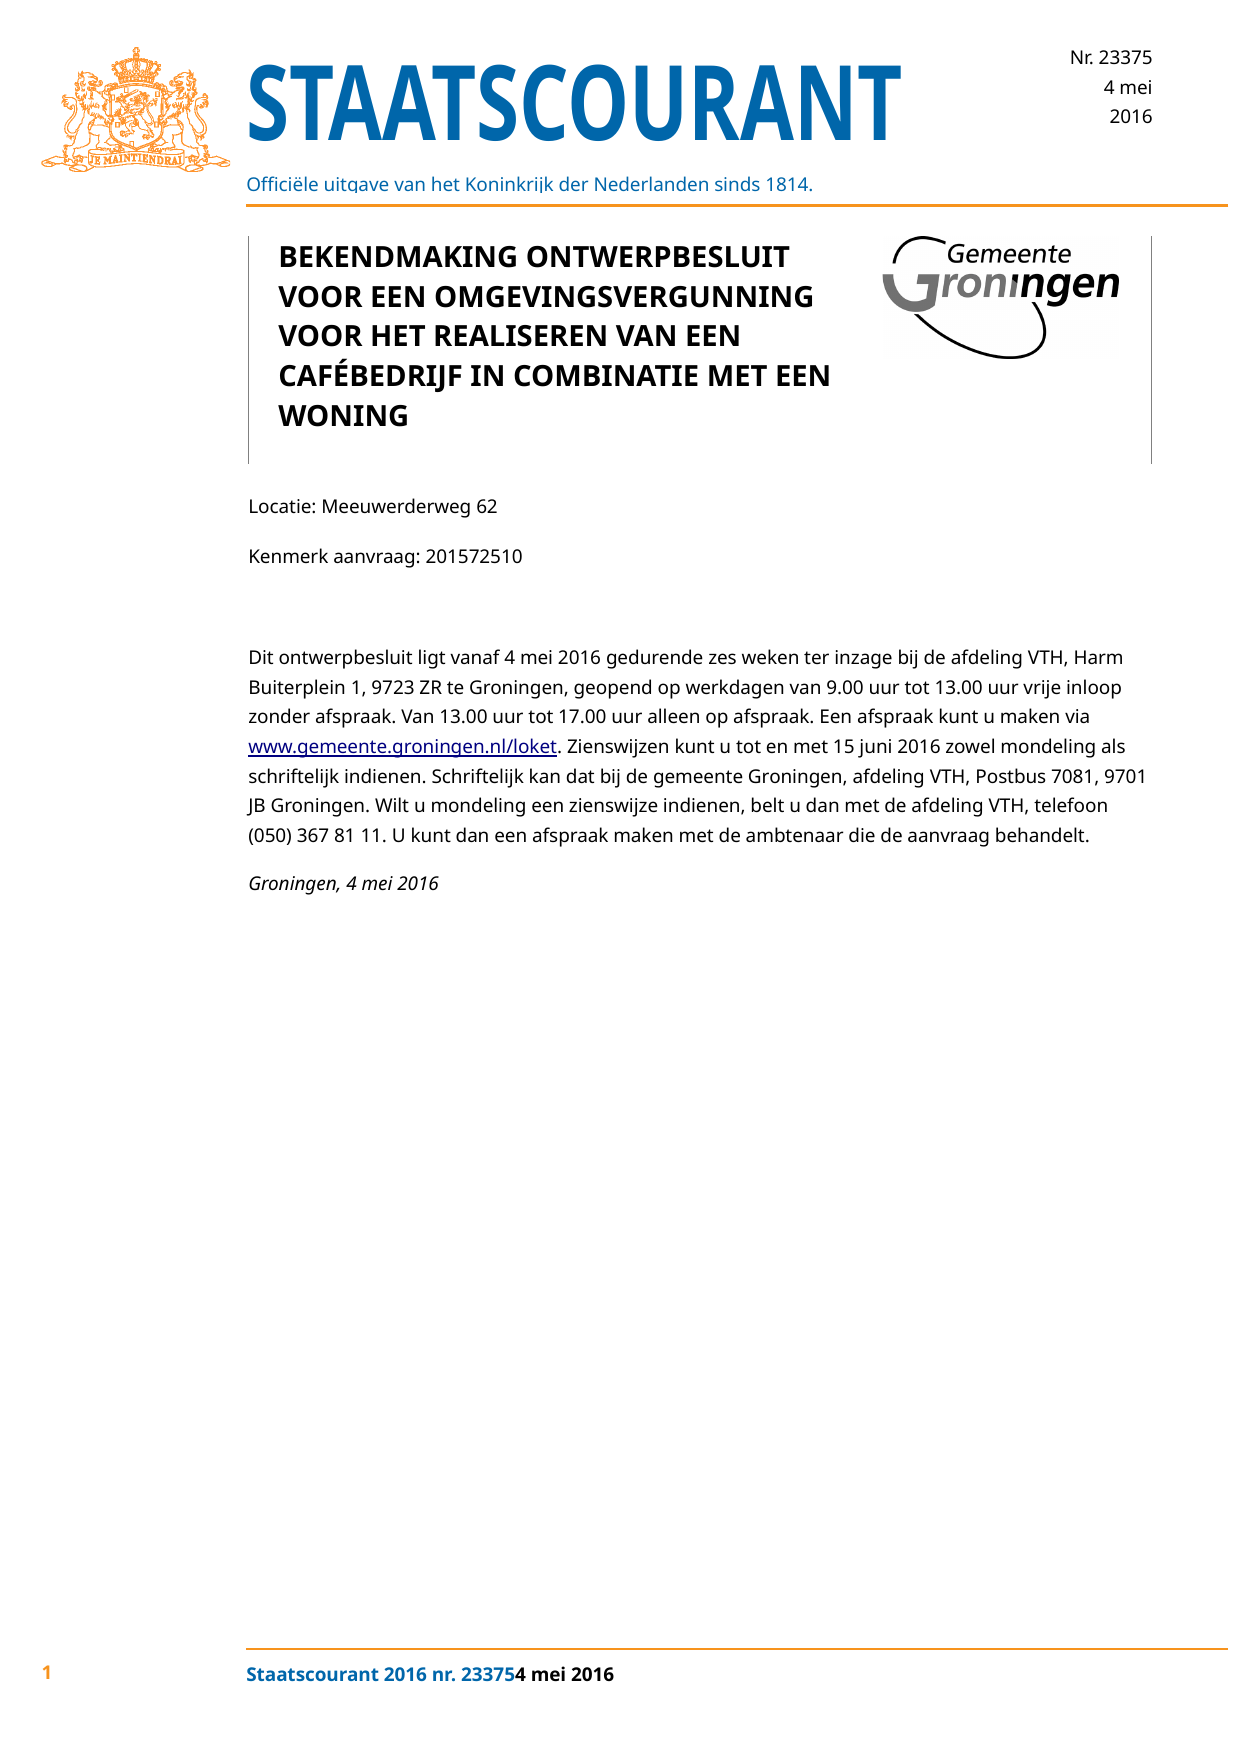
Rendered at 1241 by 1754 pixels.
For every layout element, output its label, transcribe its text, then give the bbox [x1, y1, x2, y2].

text Groningen, 4 mei 2016 [248, 870, 1152, 896]
table_header BEKENDMAKING ONTWERPBESLUIT VOOR EEN OMGEVINGSVERGUNNING VOOR HET REALISEREN VAN EEN CAFÉBEDRIJF IN COMBINATIE MET EEN WONING [249, 236, 850, 464]
table_header [1119, 236, 1151, 358]
picture [41, 47, 231, 172]
table_header [850, 359, 1151, 464]
picture [882, 236, 1119, 359]
text Kenmerk aanvraag: 201572510 [248, 544, 1152, 569]
text Locatie: Meeuwerderweg 62 [248, 493, 1152, 519]
text Dit ontwerpbesluit ligt vanaf 4 mei 2016 gedurende zes weken ter inzage bij de afdeling VTH, Harm Buiterplein 1, 9723 ZR te Groningen, geopend op werkdagen van 9.00 uur tot 13.00 uur vrije inloop zonder afspraak. Van 13.00 uur tot 17.00 uur alleen op afspraak. Een afspraak kunt u maken via www.gemeente.groningen.nl/loket. Zienswijzen kunt u tot en met 15 juni 2016 zowel mondeling als schriftelijk indienen. Schriftelijk kan dat bij de gemeente Groningen, afdeling VTH, Postbus 7081, 9701 JB Groningen. Wilt u mondeling een zienswijze indienen, belt u dan met de afdeling VTH, telefoon (050) 367 81 11. U kunt dan een afspraak maken met de ambtenaar die de aanvraag behandelt. [248, 644, 1152, 848]
table_header [850, 236, 882, 358]
